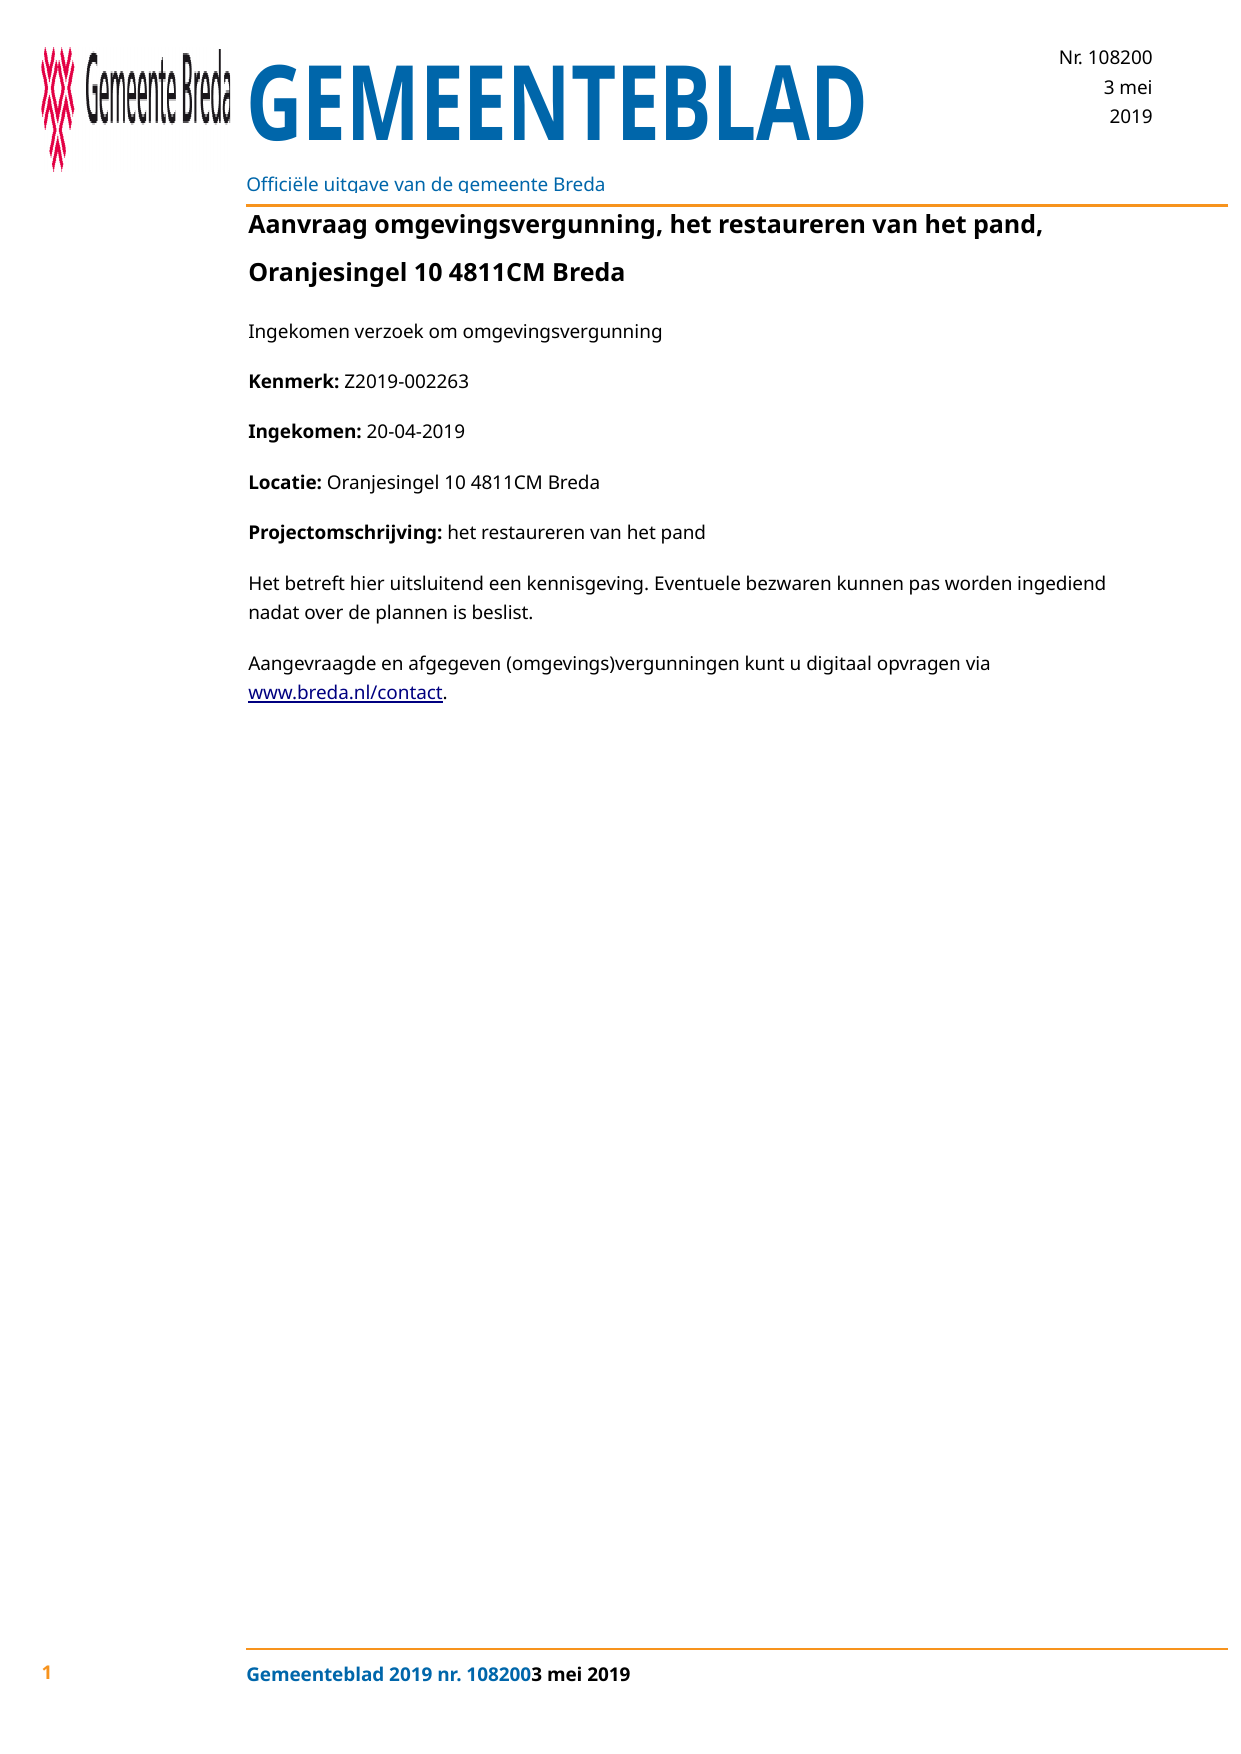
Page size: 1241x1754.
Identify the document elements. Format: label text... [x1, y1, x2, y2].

text Aangevraagde en afgegeven (omgevings)vergunningen kunt u digitaal opvragen via www.breda.nl/contact. [248, 650, 1152, 705]
text Projectomschrijving: het restaureren van het pand [248, 519, 1152, 545]
picture [41, 47, 231, 172]
text Ingekomen: 20-04-2019 [248, 419, 1152, 444]
text Ingekomen verzoek om omgevingsvergunning [248, 318, 1152, 344]
text Kenmerk: Z2019-002263 [248, 368, 1152, 394]
text Het betreft hier uitsluitend een kennisgeving. Eventuele bezwaren kunnen pas worden ingediend nadat over de plannen is beslist. [248, 570, 1152, 625]
text Locatie: Oranjesingel 10 4811CM Breda [248, 469, 1152, 495]
text Aanvraag omgevingsvergunning, het restaureren van het pand, Oranjesingel 10 4811CM Breda [248, 207, 1152, 288]
